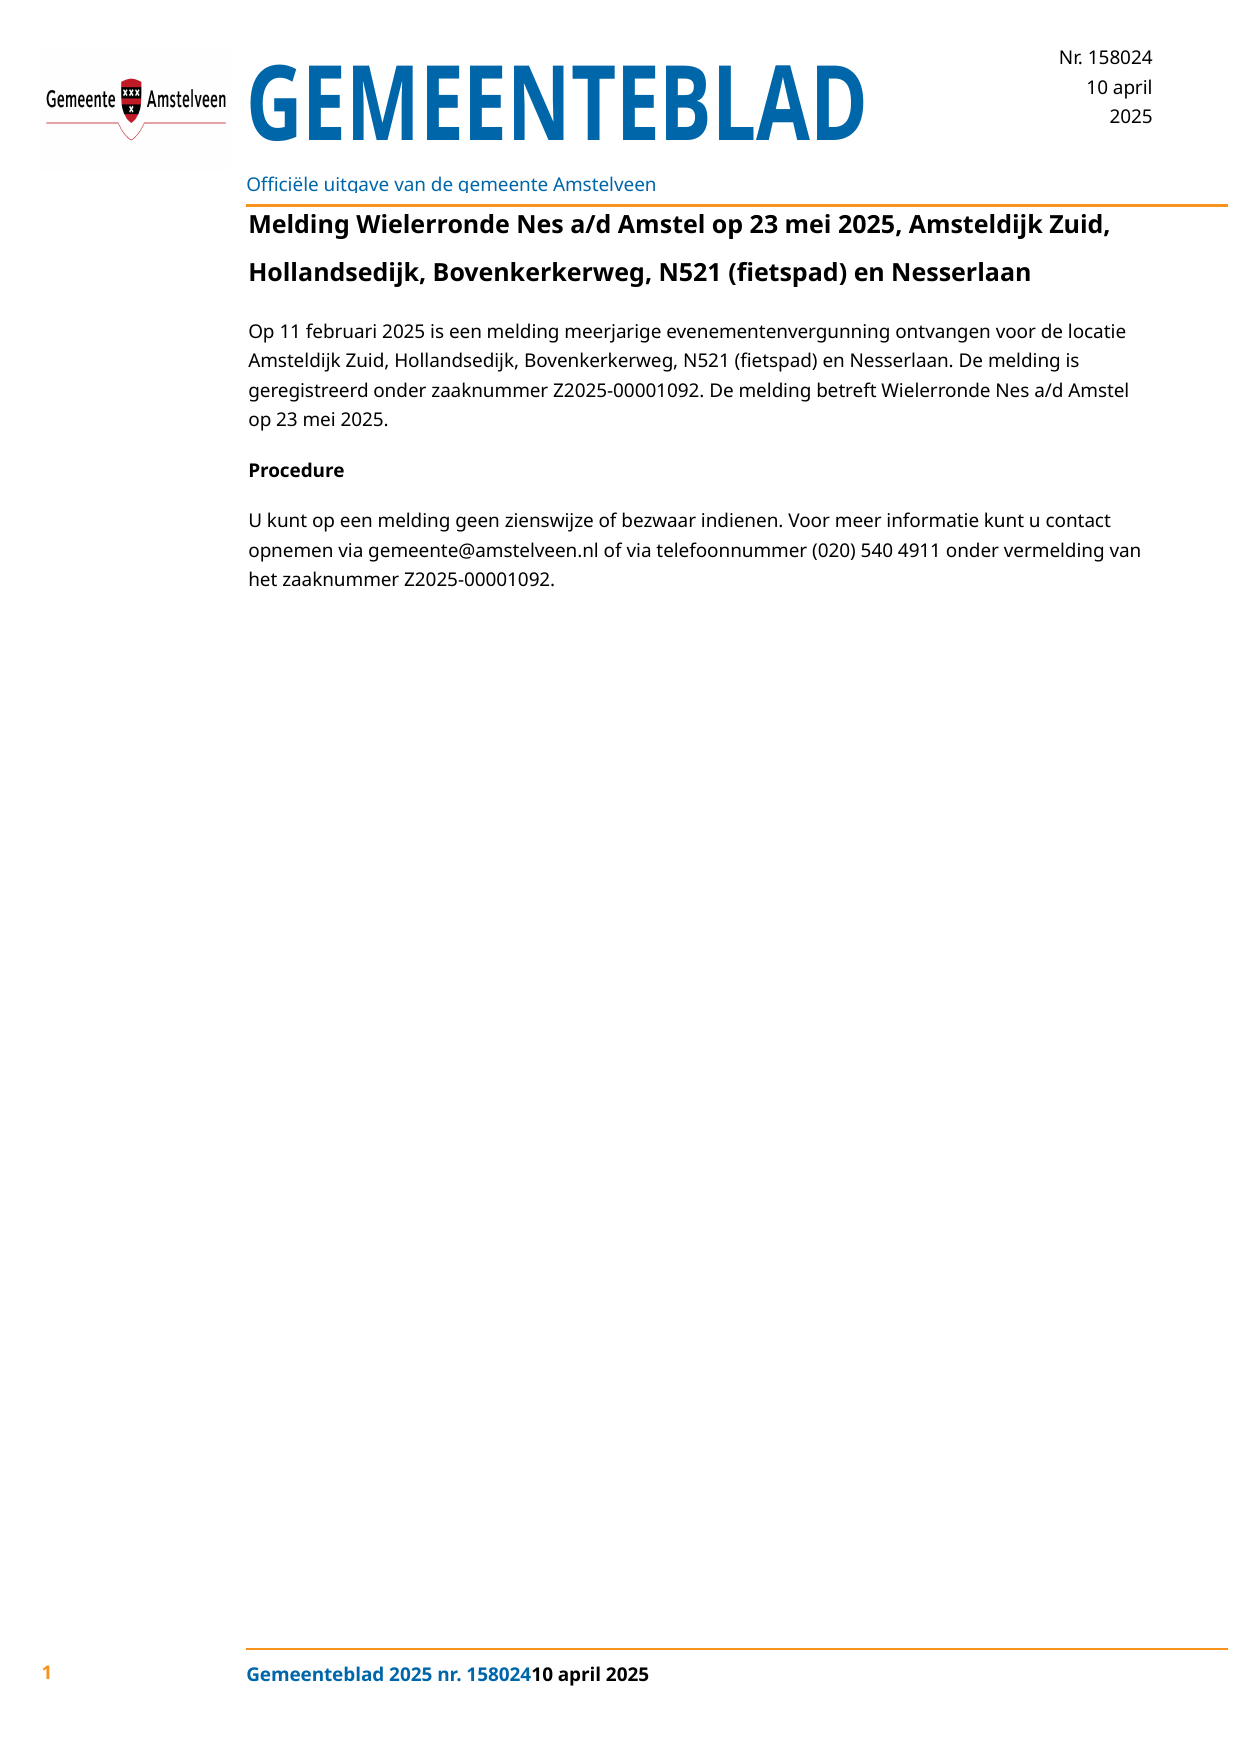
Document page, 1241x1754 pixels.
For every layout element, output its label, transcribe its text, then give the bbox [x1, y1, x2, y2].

text U kunt op een melding geen zienswijze of bezwaar indienen. Voor meer informatie kunt u contact opnemen via gemeente@amstelveen.nl of via telefoonnummer (020) 540 4911 onder vermelding van het zaaknummer Z2025-00001092. [248, 507, 1152, 592]
text Op 11 februari 2025 is een melding meerjarige evenementenvergunning ontvangen voor de locatie Amsteldijk Zuid, Hollandsedijk, Bovenkerkerweg, N521 (fietspad) en Nesserlaan. De melding is geregistreerd onder zaaknummer Z2025-00001092. De melding betreft Wielerronde Nes a/d Amstel op 23 mei 2025. [248, 318, 1152, 432]
text Melding Wielerronde Nes a/d Amstel op 23 mei 2025, Amsteldijk Zuid, Hollandsedijk, Bovenkerkerweg, N521 (fietspad) en Nesserlaan [248, 207, 1152, 288]
picture [41, 47, 231, 172]
text Procedure [248, 457, 1152, 483]
